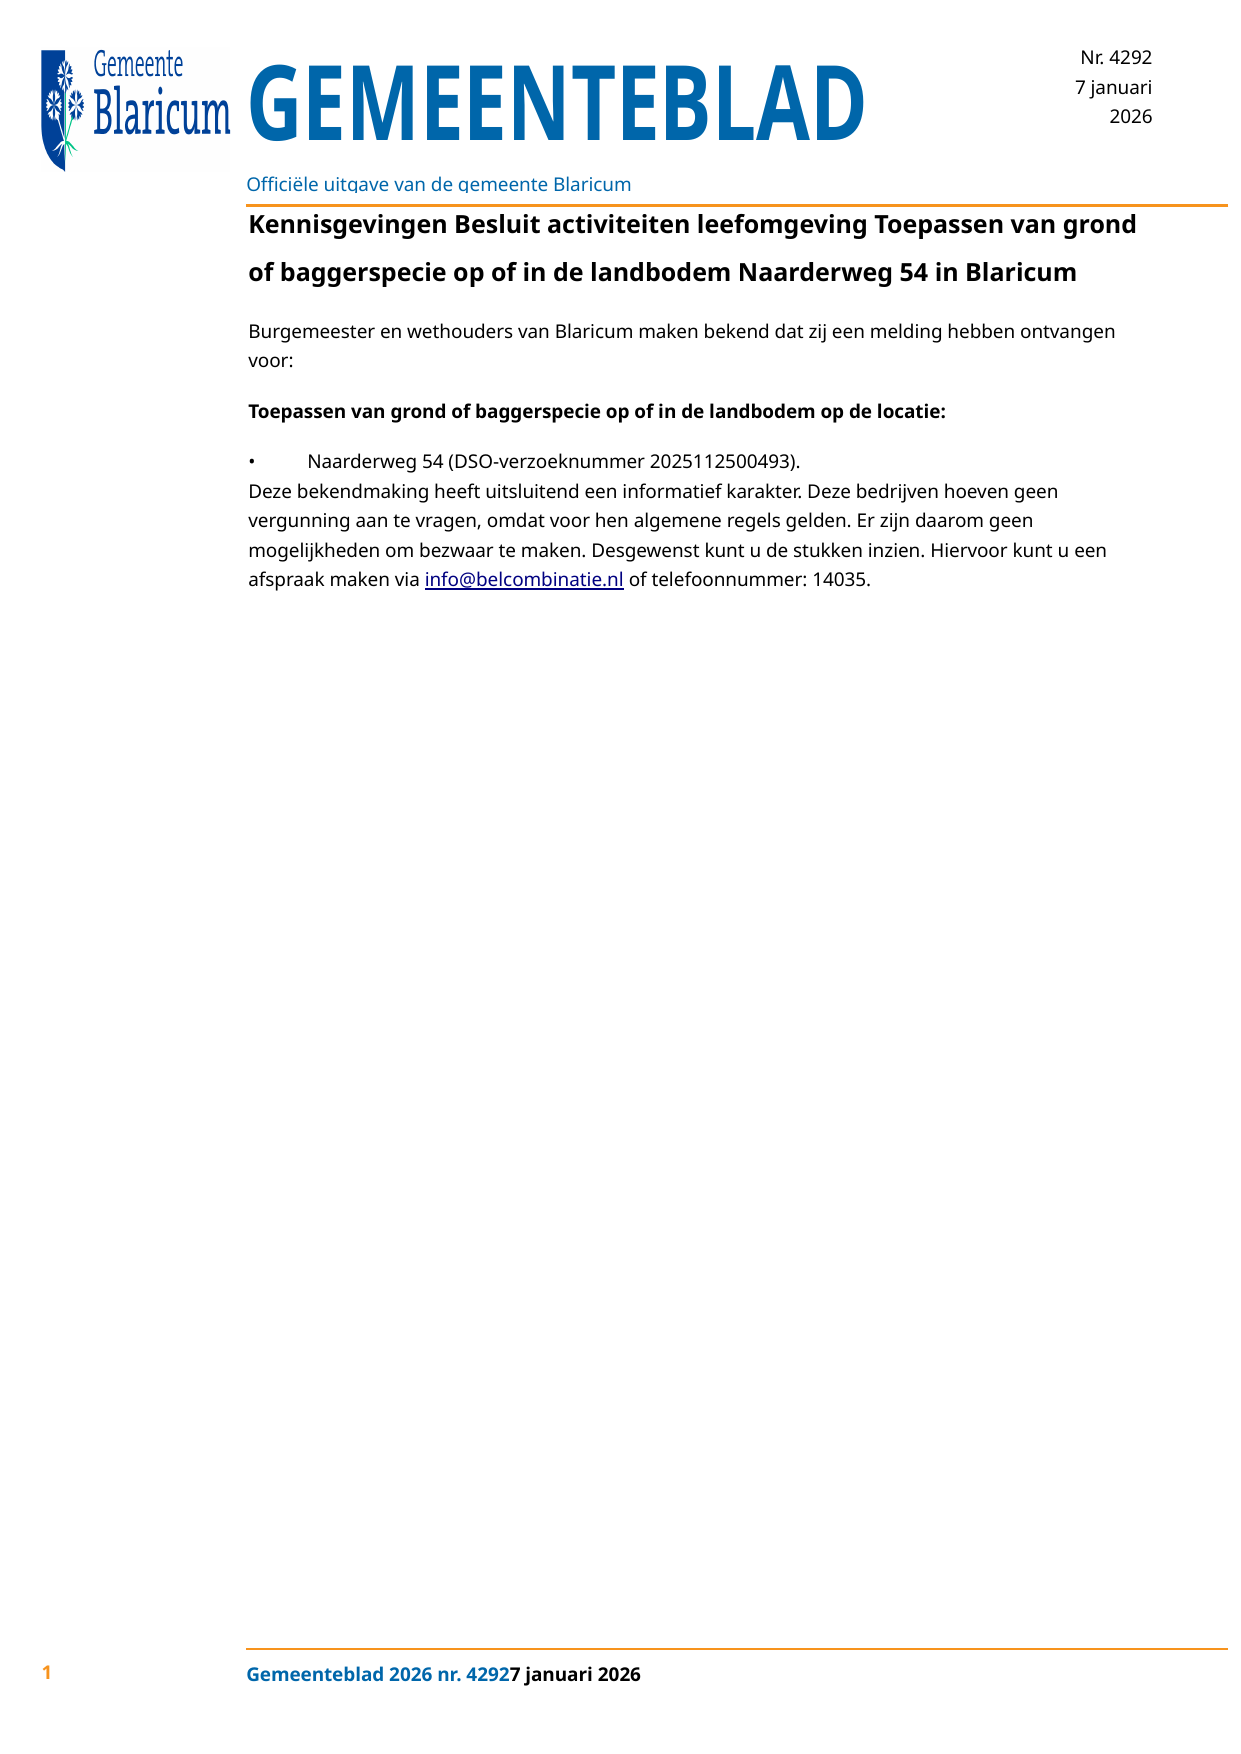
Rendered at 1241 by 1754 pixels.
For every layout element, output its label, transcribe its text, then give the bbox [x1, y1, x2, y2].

list Naarderweg 54 (DSO-verzoeknummer 2025112500493). [248, 448, 1152, 474]
text Kennisgevingen Besluit activiteiten leefomgeving Toepassen van grond of baggerspecie op of in de landbodem Naarderweg 54 in Blaricum [248, 207, 1152, 288]
text Toepassen van grond of baggerspecie op of in de landbodem op de locatie: [248, 398, 1152, 424]
text Burgemeester en wethouders van Blaricum maken bekend dat zij een melding hebben ontvangen voor: [248, 318, 1152, 373]
picture [41, 47, 231, 172]
text Deze bekendmaking heeft uitsluitend een informatief karakter. Deze bedrijven hoeven geen vergunning aan te vragen, omdat voor hen algemene regels gelden. Er zijn daarom geen mogelijkheden om bezwaar te maken. Desgewenst kunt u de stukken inzien. Hiervoor kunt u een afspraak maken via info@belcombinatie.nl of telefoonnummer: 14035. [248, 478, 1152, 592]
